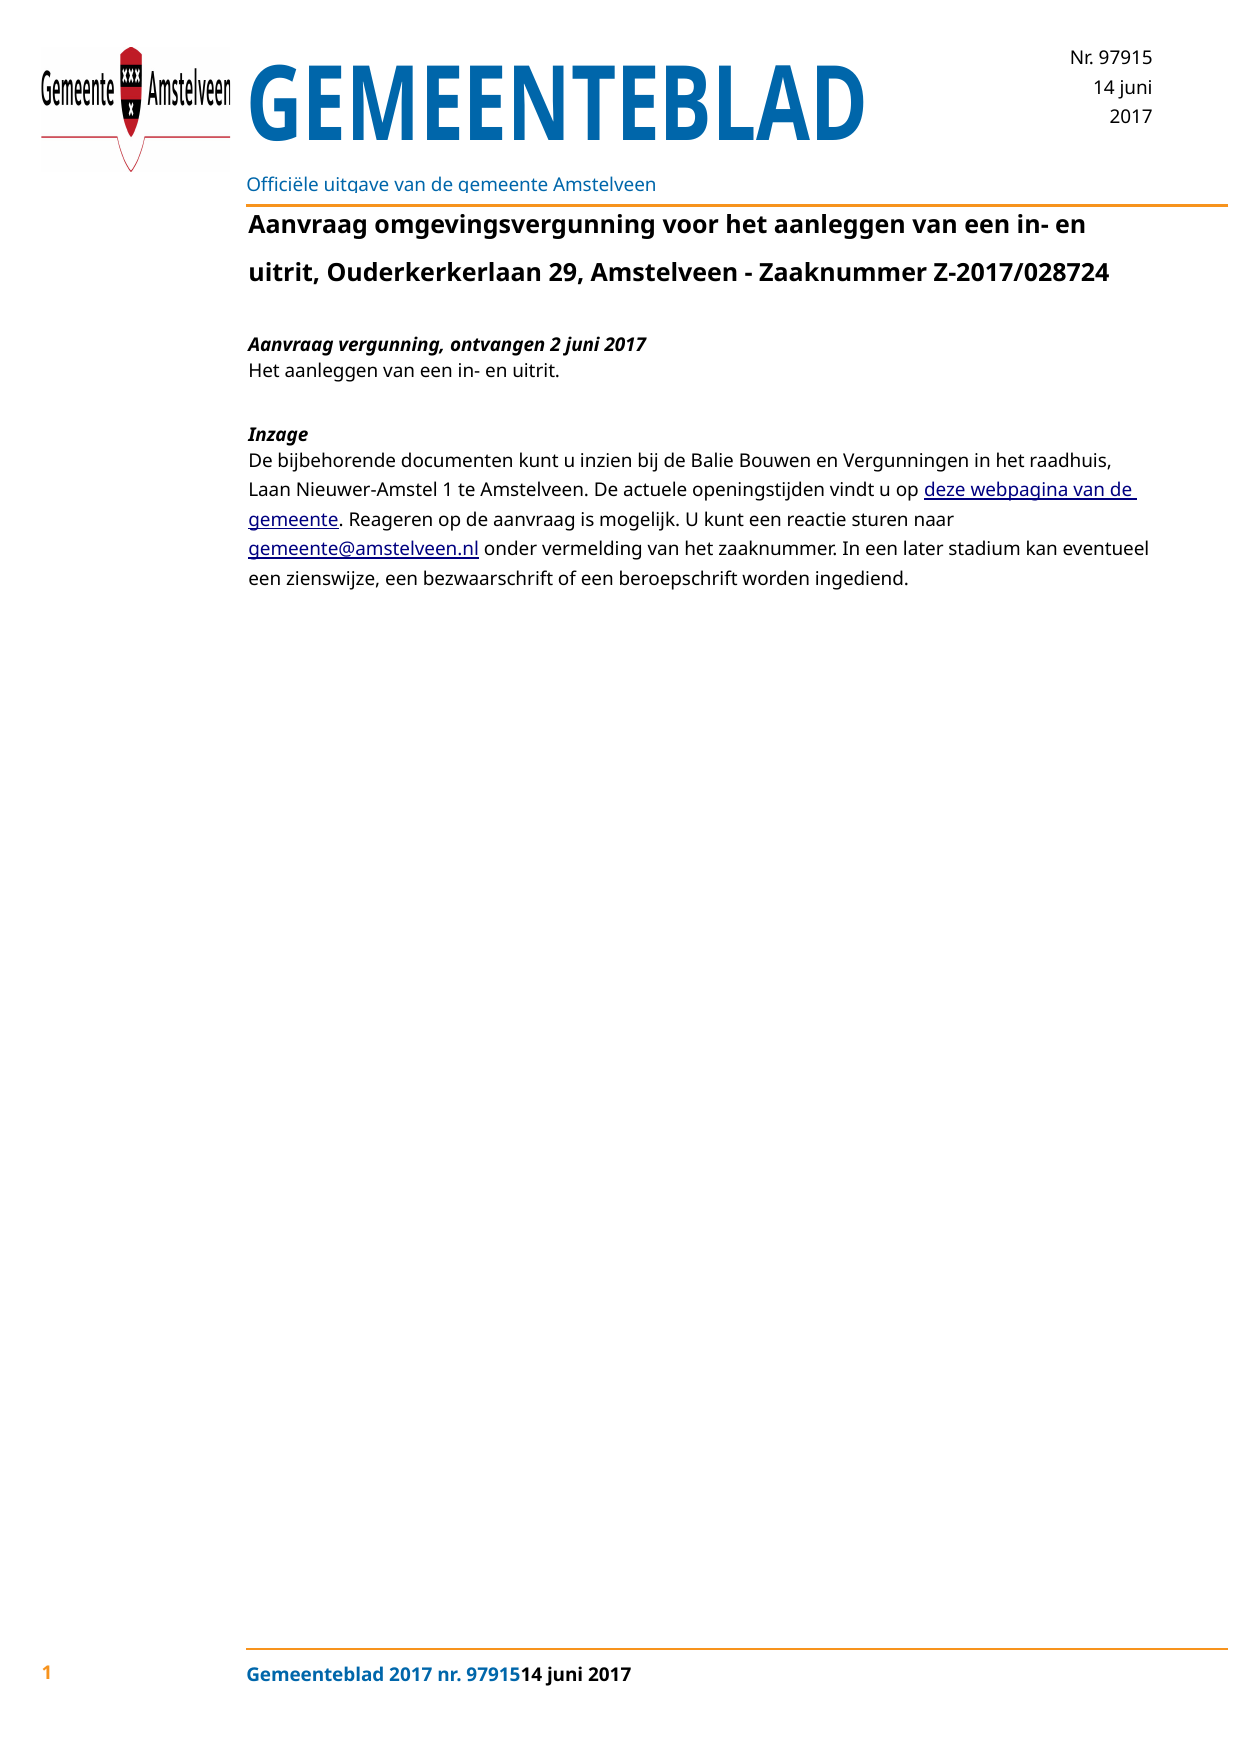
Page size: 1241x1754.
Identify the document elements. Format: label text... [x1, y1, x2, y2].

text De bijbehorende documenten kunt u inzien bij de Balie Bouwen en Vergunningen in het raadhuis, Laan Nieuwer-Amstel 1 te Amstelveen. De actuele openingstijden vindt u op deze webpagina van de gemeente. Reageren op de aanvraag is mogelijk. U kunt een reactie sturen naar gemeente@amstelveen.nl onder vermelding van het zaaknummer. In een later stadium kan eventueel een zienswijze, een bezwaarschrift of een beroepschrift worden ingediend. [248, 447, 1152, 591]
text Aanvraag omgevingsvergunning voor het aanleggen van een in- en uitrit, Ouderkerkerlaan 29, Amstelveen - Zaaknummer Z-2017/028724 [248, 207, 1152, 288]
text Het aanleggen van een in- en uitrit. [248, 357, 1152, 383]
text Aanvraag vergunning, ontvangen 2 juni 2017 [248, 331, 1152, 357]
picture [41, 47, 231, 172]
text Inzage [248, 421, 1152, 447]
